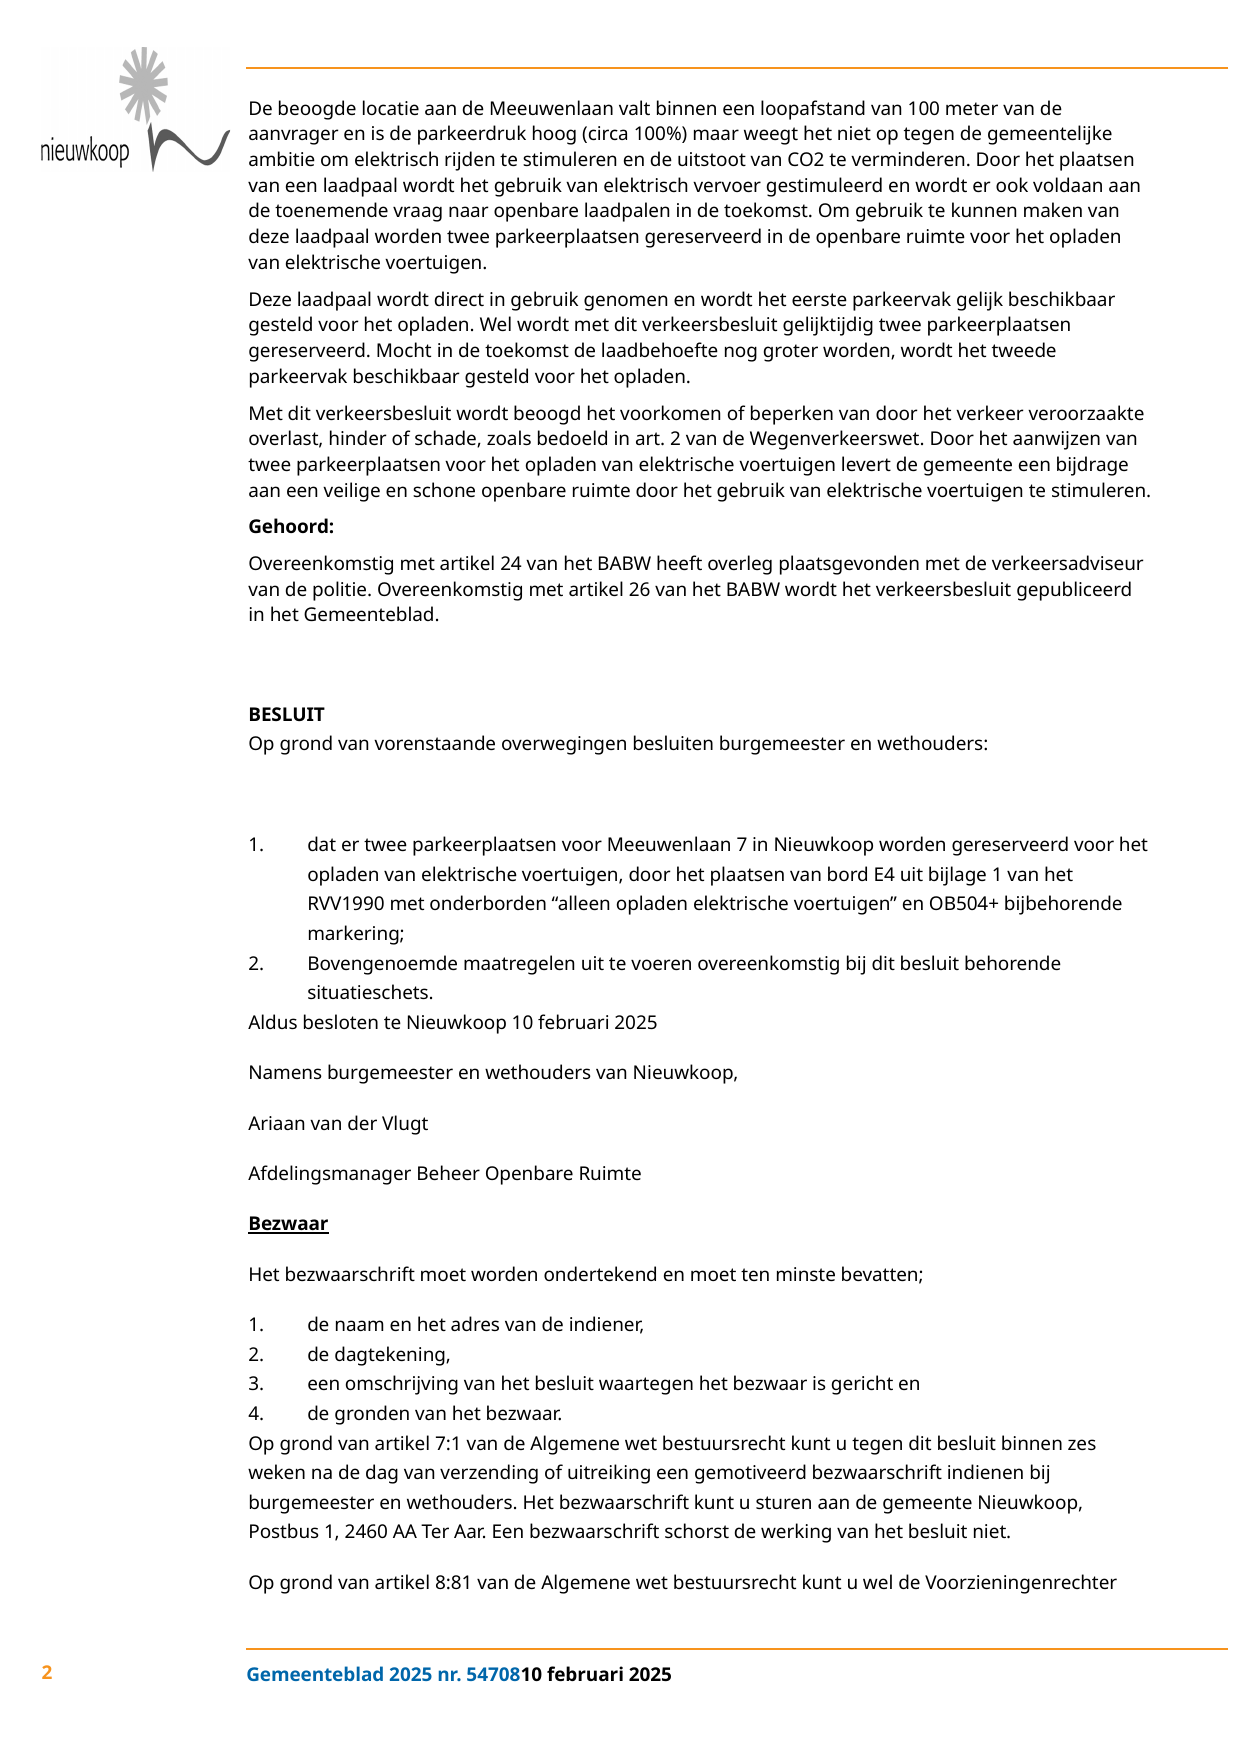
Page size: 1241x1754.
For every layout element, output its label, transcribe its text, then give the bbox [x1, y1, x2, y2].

text Afdelingsmanager Beheer Openbare Ruimte [248, 1160, 1152, 1186]
picture [41, 47, 231, 172]
text Overeenkomstig met artikel 24 van het BABW heeft overleg plaatsgevonden met de verkeersadviseur van de politie. Overeenkomstig met artikel 26 van het BABW wordt het verkeersbesluit gepubliceerd in het Gemeenteblad. [248, 550, 1152, 627]
text BESLUIT [248, 701, 1152, 727]
list een omschrijving van het besluit waartegen het bezwaar is gericht en [248, 1371, 1152, 1396]
list dat er twee parkeerplaatsen voor Meeuwenlaan 7 in Nieuwkoop worden gereserveerd voor het opladen van elektrische voertuigen, door het plaatsen van bord E4 uit bijlage 1 van het RVV1990 met onderborden “alleen opladen elektrische voertuigen” en OB504+ bijbehorende markering; [248, 831, 1152, 946]
text De beoogde locatie aan de Meeuwenlaan valt binnen een loopafstand van 100 meter van de aanvrager en is de parkeerdruk hoog (circa 100%) maar weegt het niet op tegen de gemeentelijke ambitie om elektrisch rijden te stimuleren en de uitstoot van CO2 te verminderen. Door het plaatsen van een laadpaal wordt het gebruik van elektrisch vervoer gestimuleerd en wordt er ook voldaan aan de toenemende vraag naar openbare laadpalen in de toekomst. Om gebruik te kunnen maken van deze laadpaal worden twee parkeerplaatsen gereserveerd in de openbare ruimte voor het opladen van elektrische voertuigen. [248, 95, 1152, 275]
text Aldus besloten te Nieuwkoop 10 februari 2025 [248, 1009, 1152, 1035]
text Op grond van artikel 7:1 van de Algemene wet bestuursrecht kunt u tegen dit besluit binnen zes weken na de dag van verzending of uitreiking een gemotiveerd bezwaarschrift indienen bij burgemeester en wethouders. Het bezwaarschrift kunt u sturen aan de gemeente Nieuwkoop, Postbus 1, 2460 AA Ter Aar. Een bezwaarschrift schorst de werking van het besluit niet. [248, 1430, 1152, 1544]
list de naam en het adres van de indiener, [248, 1311, 1152, 1337]
list Bovengenoemde maatregelen uit te voeren overeenkomstig bij dit besluit behorende situatieschets. [248, 950, 1152, 1005]
text Namens burgemeester en wethouders van Nieuwkoop, [248, 1059, 1152, 1085]
text Op grond van vorenstaande overwegingen besluiten burgemeester en wethouders: [248, 731, 1152, 756]
text Met dit verkeersbesluit wordt beoogd het voorkomen of beperken van door het verkeer veroorzaakte overlast, hinder of schade, zoals bedoeld in art. 2 van de Wegenverkeerswet. Door het aanwijzen van twee parkeerplaatsen voor het opladen van elektrische voertuigen levert de gemeente een bijdrage aan een veilige en schone openbare ruimte door het gebruik van elektrische voertuigen te stimuleren. [248, 400, 1152, 503]
list de dagtekening, [248, 1341, 1152, 1367]
list de gronden van het bezwaar. [248, 1400, 1152, 1426]
text Gehoord: [248, 513, 1152, 539]
text Bezwaar [248, 1211, 1152, 1236]
text Het bezwaarschrift moet worden ondertekend en moet ten minste bevatten; [248, 1261, 1152, 1287]
text Ariaan van der Vlugt [248, 1110, 1152, 1136]
text Op grond van artikel 8:81 van de Algemene wet bestuursrecht kunt u wel de Voorzieningenrechter [248, 1569, 1152, 1595]
text Deze laadpaal wordt direct in gebruik genomen en wordt het eerste parkeervak gelijk beschikbaar gesteld voor het opladen. Wel wordt met dit verkeersbesluit gelijktijdig twee parkeerplaatsen gereserveerd. Mocht in de toekomst de laadbehoefte nog groter worden, wordt het tweede parkeervak beschikbaar gesteld voor het opladen. [248, 286, 1152, 389]
